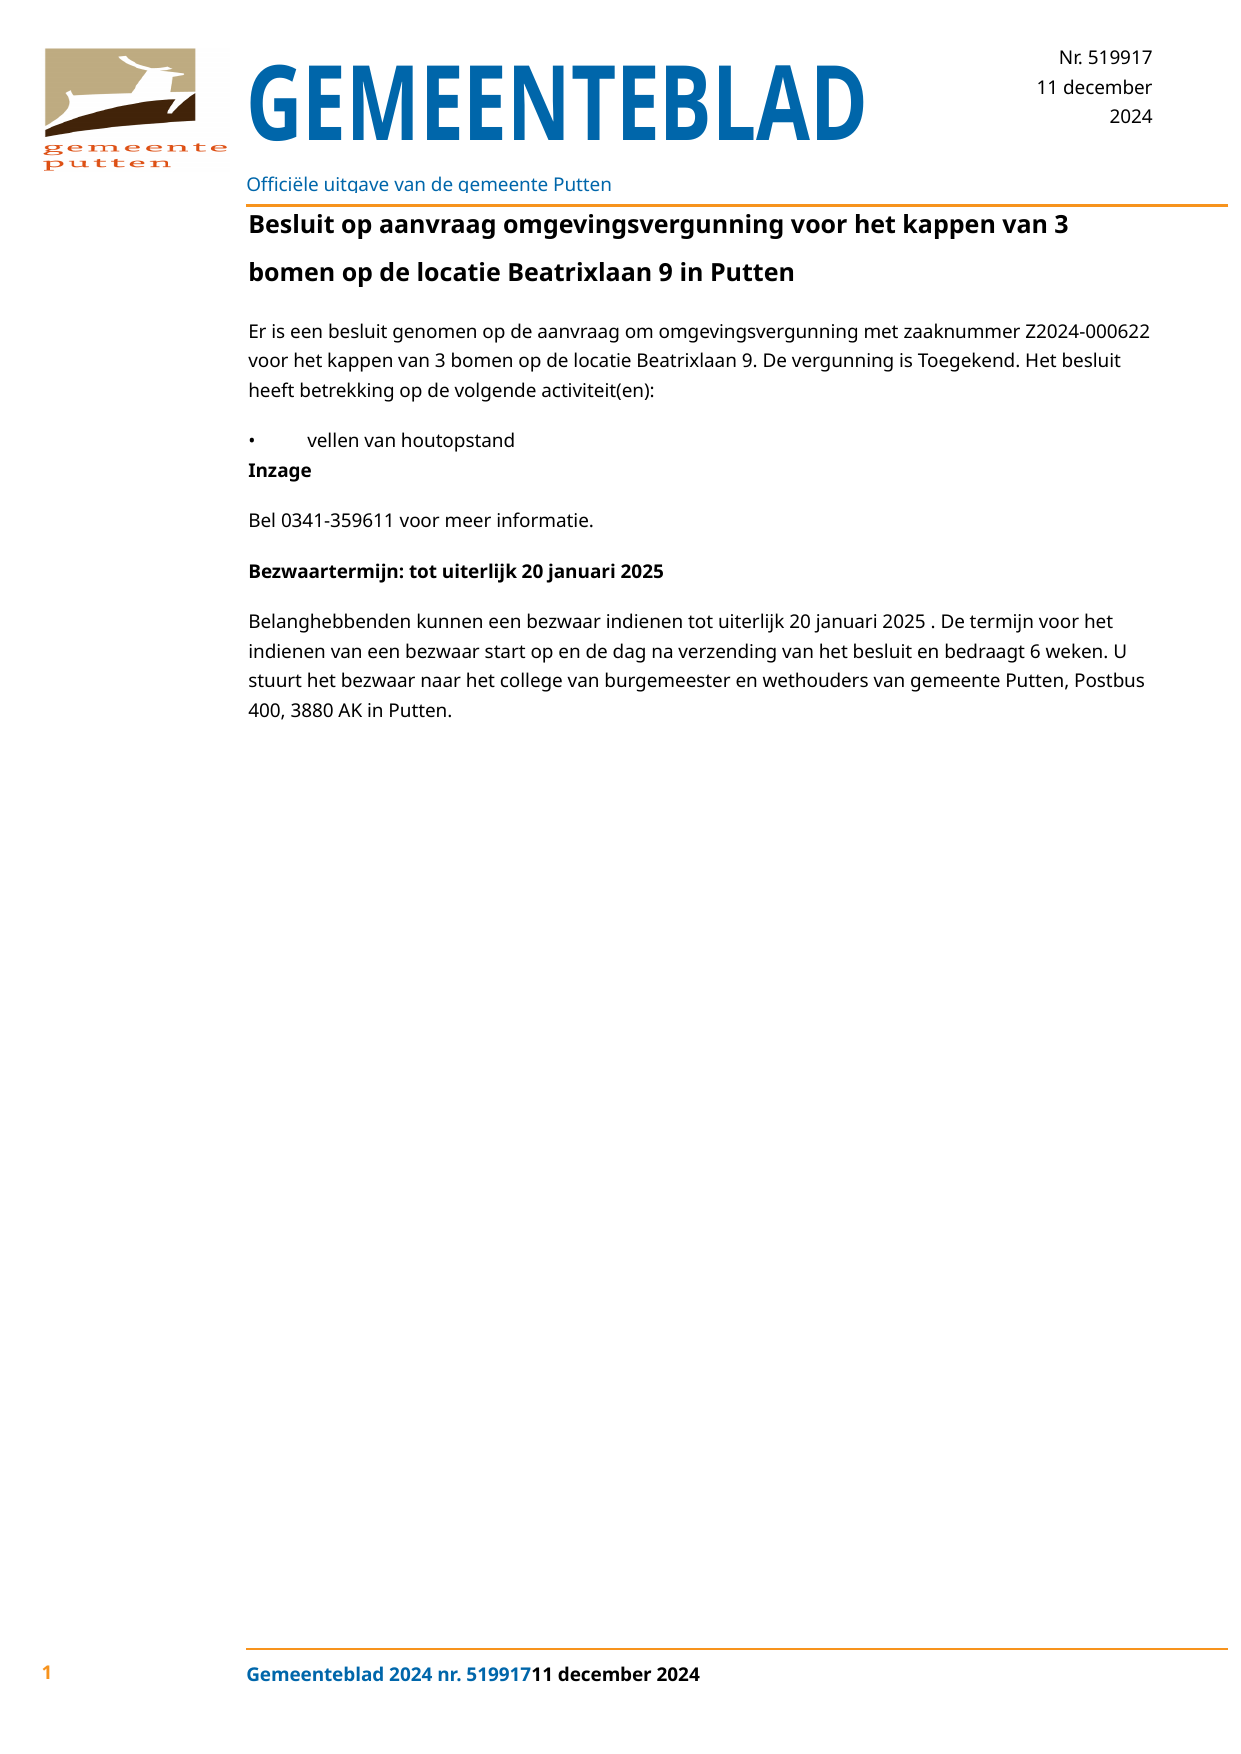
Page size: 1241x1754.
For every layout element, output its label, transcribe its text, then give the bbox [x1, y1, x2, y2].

text Er is een besluit genomen op de aanvraag om omgevingsvergunning met zaaknummer Z2024-000622 voor het kappen van 3 bomen op de locatie Beatrixlaan 9. De vergunning is Toegekend. Het besluit heeft betrekking op de volgende activiteit(en): [248, 318, 1152, 403]
text Bezwaartermijn: tot uiterlijk 20 januari 2025 [248, 558, 1152, 584]
text Bel 0341-359611 voor meer informatie. [248, 507, 1152, 533]
picture [41, 47, 231, 172]
text Inzage [248, 457, 1152, 483]
list vellen van houtopstand [248, 427, 1152, 453]
text Besluit op aanvraag omgevingsvergunning voor het kappen van 3 bomen op de locatie Beatrixlaan 9 in Putten [248, 207, 1152, 288]
text Belanghebbenden kunnen een bezwaar indienen tot uiterlijk 20 januari 2025 . De termijn voor het indienen van een bezwaar start op en de dag na verzending van het besluit en bedraagt 6 weken. U stuurt het bezwaar naar het college van burgemeester en wethouders van gemeente Putten, Postbus 400, 3880 AK in Putten. [248, 608, 1152, 723]
